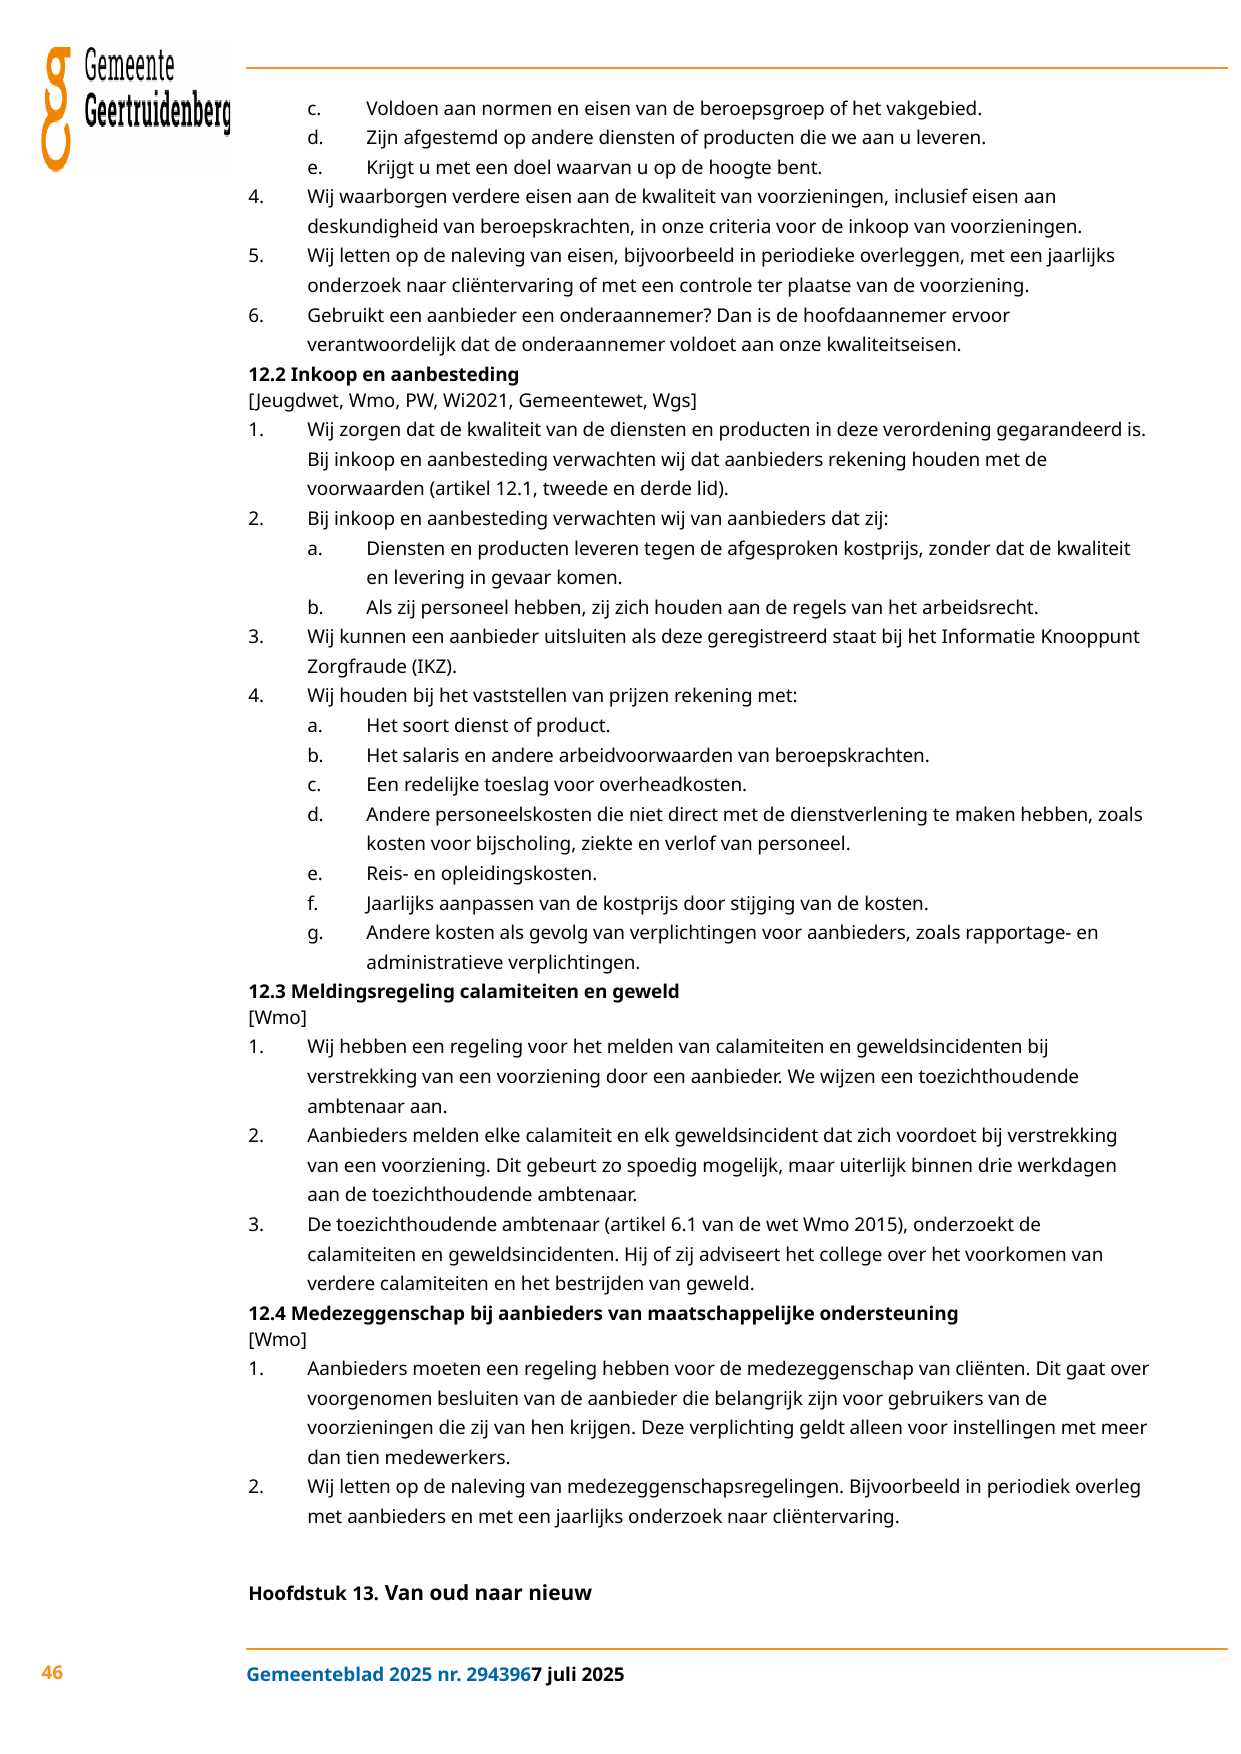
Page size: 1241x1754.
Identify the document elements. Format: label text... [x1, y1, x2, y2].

list Wij zorgen dat de kwaliteit van de diensten en producten in deze verordening gegarandeerd is. Bij inkoop en aanbesteding verwachten wij dat aanbieders rekening houden met de voorwaarden (artikel 12.1, tweede en derde lid). [248, 416, 1152, 501]
list Wij kunnen een aanbieder uitsluiten als deze geregistreerd staat bij het Informatie Knooppunt Zorgfraude (IKZ). [248, 623, 1152, 679]
text 12.3 Meldingsregeling calamiteiten en geweld [248, 978, 1152, 1004]
list Voldoen aan normen en eisen van de beroepsgroep of het vakgebied. [307, 95, 1152, 121]
text 12.4 Medezeggenschap bij aanbieders van maatschappelijke ondersteuning [248, 1300, 1152, 1326]
text 12.2 Inkoop en aanbesteding [248, 361, 1152, 387]
list Aanbieders moeten een regeling hebben voor de medezeggenschap van cliënten. Dit gaat over voorgenomen besluiten van de aanbieder die belangrijk zijn voor gebruikers van de voorzieningen die zij van hen krijgen. Deze verplichting geldt alleen voor instellingen met meer dan tien medewerkers. [248, 1355, 1152, 1470]
list Gebruikt een aanbieder een onderaannemer? Dan is de hoofdaannemer ervoor verantwoordelijk dat de onderaannemer voldoet aan onze kwaliteitseisen. [248, 302, 1152, 357]
list Het soort dienst of product. [307, 712, 1152, 738]
list Aanbieders melden elke calamiteit en elk geweldsincident dat zich voordoet bij verstrekking van een voorziening. Dit gebeurt zo spoedig mogelijk, maar uiterlijk binnen drie werkdagen aan de toezichthoudende ambtenaar. [248, 1122, 1152, 1207]
list Bij inkoop en aanbesteding verwachten wij van aanbieders dat zij: [248, 505, 1152, 531]
text [Jeugdwet, Wmo, PW, Wi2021, Gemeentewet, Wgs] [248, 387, 1152, 412]
list Diensten en producten leveren tegen de afgesproken kostprijs, zonder dat de kwaliteit en levering in gevaar komen. [307, 535, 1152, 590]
list Jaarlijks aanpassen van de kostprijs door stijging van de kosten. [307, 890, 1152, 915]
list Wij waarborgen verdere eisen aan de kwaliteit van voorzieningen, inclusief eisen aan deskundigheid van beroepskrachten, in onze criteria voor de inkoop van voorzieningen. [248, 183, 1152, 239]
list Als zij personeel hebben, zij zich houden aan de regels van het arbeidsrecht. [307, 594, 1152, 619]
list Andere kosten als gevolg van verplichtingen voor aanbieders, zoals rapportage- en administratieve verplichtingen. [307, 919, 1152, 974]
picture [41, 47, 231, 172]
list Wij letten op de naleving van medezeggenschaps­regelingen. Bijvoorbeeld in periodiek overleg met aanbieders en met een jaarlijks onderzoek naar cliëntervaring. [248, 1474, 1152, 1529]
text [Wmo] [248, 1326, 1152, 1351]
list Andere personeelskosten die niet direct met de dienstverlening te maken hebben, zoals kosten voor bijscholing, ziekte en verlof van personeel. [307, 801, 1152, 856]
list Reis- en opleidingskosten. [307, 860, 1152, 886]
list Wij houden bij het vaststellen van prijzen rekening met: [248, 683, 1152, 708]
list Krijgt u met een doel waarvan u op de hoogte bent. [307, 154, 1152, 180]
text Hoofdstuk 13. Van oud naar nieuw [248, 1578, 1152, 1607]
list Wij hebben een regeling voor het melden van calamiteiten en geweldsincidenten bij verstrekking van een voorziening door een aanbieder. We wijzen een toezichthoudende ambtenaar aan. [248, 1034, 1152, 1119]
list Het salaris en andere arbeidvoorwaarden van beroepskrachten. [307, 742, 1152, 767]
list Zijn afgestemd op andere diensten of producten die we aan u leveren. [307, 124, 1152, 150]
list De toezichthoudende ambtenaar (artikel 6.1 van de wet Wmo 2015), onderzoekt de calamiteiten en geweldsincidenten. Hij of zij adviseert het college over het voorkomen van verdere calamiteiten en het bestrijden van geweld. [248, 1211, 1152, 1296]
text [Wmo] [248, 1004, 1152, 1030]
list Een redelijke toeslag voor overheadkosten. [307, 771, 1152, 797]
list Wij letten op de naleving van eisen, bijvoorbeeld in periodieke overleggen, met een jaarlijks onderzoek naar cliëntervaring of met een controle ter plaatse van de voorziening. [248, 243, 1152, 298]
